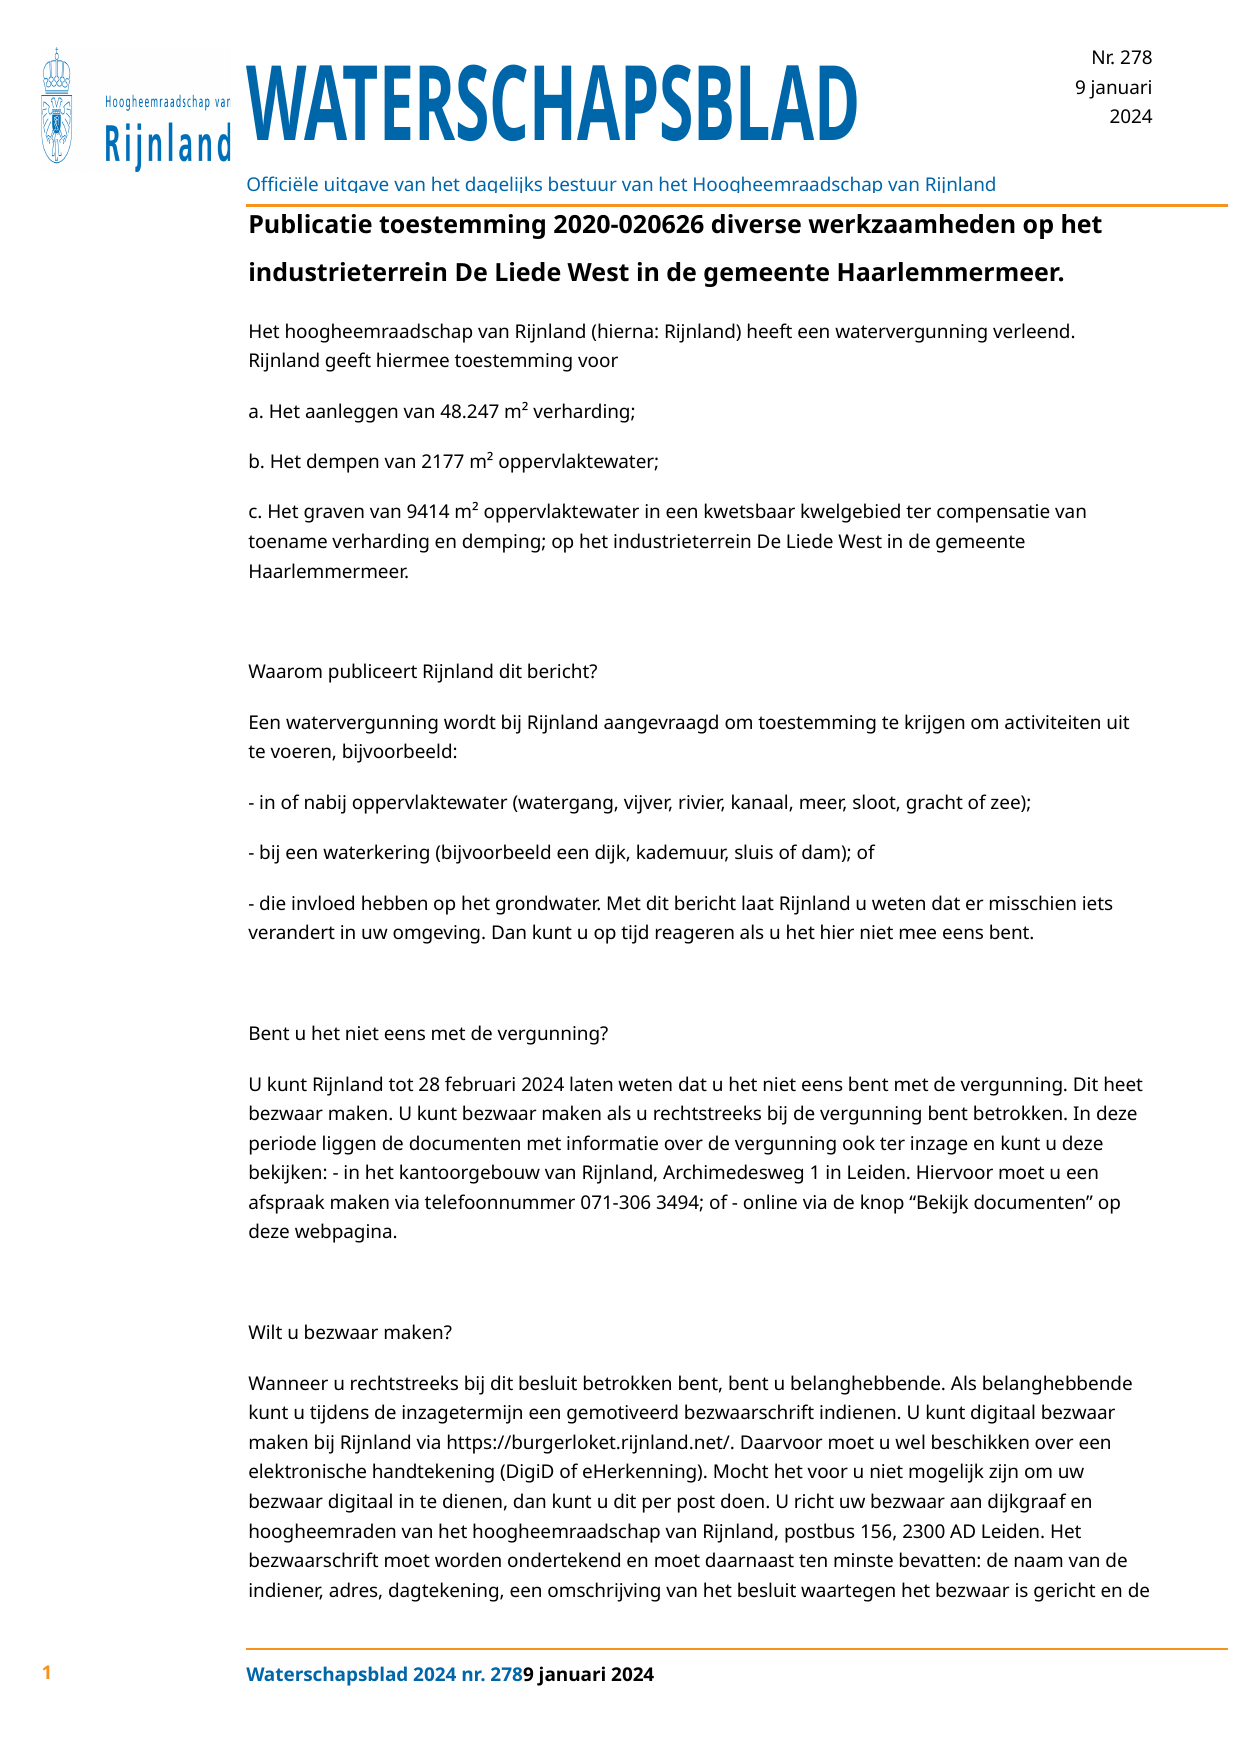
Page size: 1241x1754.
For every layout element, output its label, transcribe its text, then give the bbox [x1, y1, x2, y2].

text Waarom publiceert Rijnland dit bericht? [248, 659, 1152, 684]
text Wilt u bezwaar maken? [248, 1319, 1152, 1345]
text a. Het aanleggen van 48.247 m² verharding; [248, 398, 1152, 424]
text U kunt Rijnland tot 28 februari 2024 laten weten dat u het niet eens bent met de vergunning. Dit heet bezwaar maken. U kunt bezwaar maken als u rechtstreeks bij de vergunning bent betrokken. In deze periode liggen de documenten met informatie over de vergunning ook ter inzage en kunt u deze bekijken: - in het kantoorgebouw van Rijnland, Archimedesweg 1 in Leiden. Hiervoor moet u een afspraak maken via telefoonnummer 071-306 3494; of - online via de knop “Bekijk documenten” op deze webpagina. [248, 1071, 1152, 1244]
text - die invloed hebben op het grondwater. Met dit bericht laat Rijnland u weten dat er misschien iets verandert in uw omgeving. Dan kunt u op tijd reageren als u het hier niet mee eens bent. [248, 890, 1152, 945]
text - bij een waterkering (bijvoorbeeld een dijk, kademuur, sluis of dam); of [248, 839, 1152, 865]
text Wanneer u rechtstreeks bij dit besluit betrokken bent, bent u belanghebbende. Als belanghebbende kunt u tijdens de inzagetermijn een gemotiveerd bezwaarschrift indienen. U kunt digitaal bezwaar maken bij Rijnland via https://burgerloket.rijnland.net/. Daarvoor moet u wel beschikken over een elektronische handtekening (DigiD of eHerkenning). Mocht het voor u niet mogelijk zijn om uw bezwaar digitaal in te dienen, dan kunt u dit per post doen. U richt uw bezwaar aan dijkgraaf en hoogheemraden van het hoogheemraadschap van Rijnland, postbus 156, 2300 AD Leiden. Het bezwaarschrift moet worden ondertekend en moet daarnaast ten minste bevatten: de naam van de indiener, adres, dagtekening, een omschrijving van het besluit waartegen het bezwaar is gericht en de [248, 1370, 1152, 1603]
text b. Het dempen van 2177 m² oppervlaktewater; [248, 448, 1152, 474]
text Publicatie toestemming 2020-020626 diverse werkzaamheden op het industrieterrein De Liede West in de gemeente Haarlemmermeer. [248, 207, 1152, 288]
text - in of nabij oppervlaktewater (watergang, vijver, rivier, kanaal, meer, sloot, gracht of zee); [248, 789, 1152, 815]
text Het hoogheemraadschap van Rijnland (hierna: Rijnland) heeft een watervergunning verleend. Rijnland geeft hiermee toestemming voor [248, 318, 1152, 373]
text Bent u het niet eens met de vergunning? [248, 1020, 1152, 1046]
text Een watervergunning wordt bij Rijnland aangevraagd om toestemming te krijgen om activiteiten uit te voeren, bijvoorbeeld: [248, 709, 1152, 764]
picture [41, 47, 231, 172]
text c. Het graven van 9414 m² oppervlaktewater in een kwetsbaar kwelgebied ter compensatie van toename verharding en demping; op het industrieterrein De Liede West in de gemeente Haarlemmermeer. [248, 499, 1152, 584]
